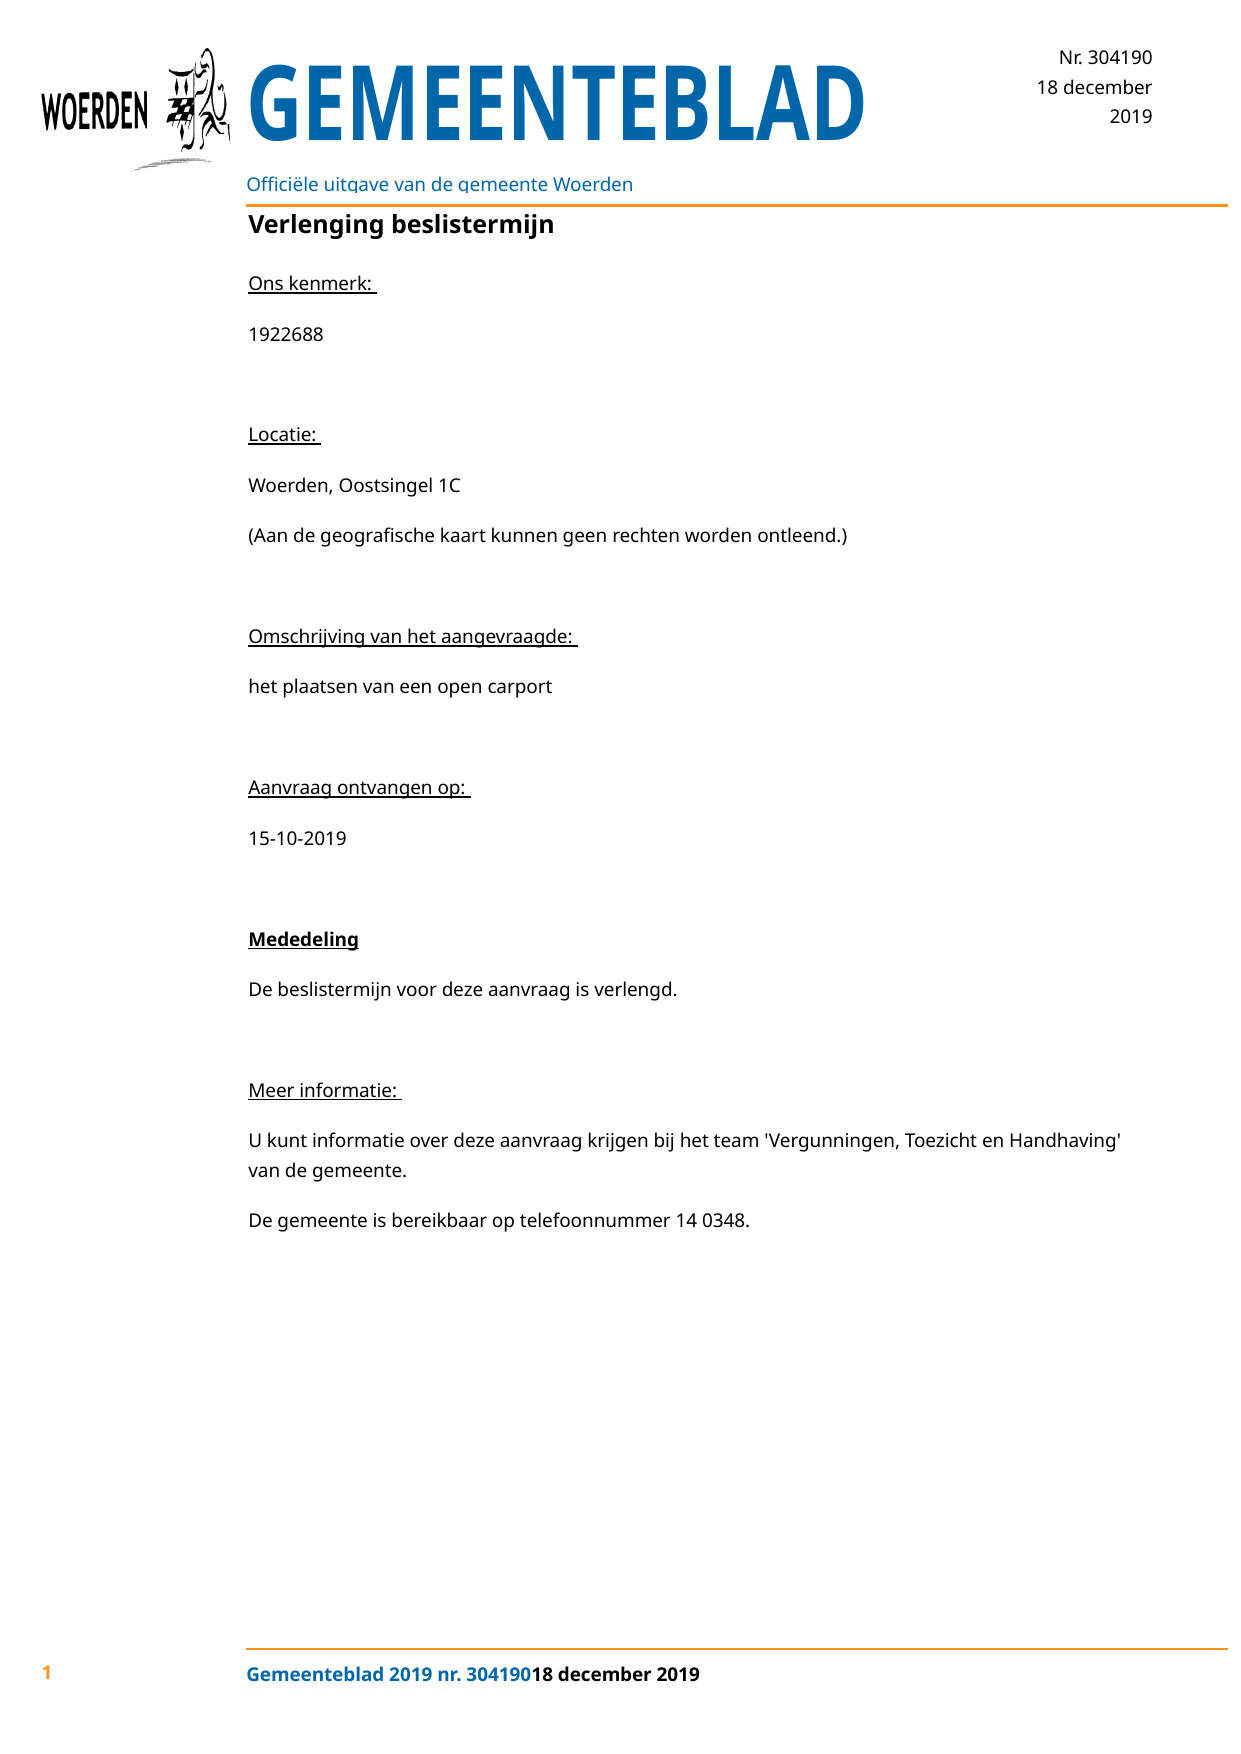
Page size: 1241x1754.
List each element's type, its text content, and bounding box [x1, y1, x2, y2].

text Verlenging beslistermijn [248, 207, 1152, 241]
picture [41, 47, 231, 172]
text 1922688 [248, 321, 1152, 346]
text Mededeling [248, 926, 1152, 951]
text De beslistermijn voor deze aanvraag is verlengd. [248, 976, 1152, 1002]
text Aanvraag ontvangen op: [248, 774, 1152, 800]
text Locatie: [248, 422, 1152, 447]
text Ons kenmerk: [248, 270, 1152, 296]
text Woerden, Oostsingel 1C [248, 472, 1152, 498]
text (Aan de geografische kaart kunnen geen rechten worden ontleend.) [248, 522, 1152, 548]
text Omschrijving van het aangevraagde: [248, 623, 1152, 649]
text U kunt informatie over deze aanvraag krijgen bij het team 'Vergunningen, Toezicht en Handhaving' van de gemeente. [248, 1127, 1152, 1183]
text Meer informatie: [248, 1077, 1152, 1103]
text De gemeente is bereikbaar op telefoonnummer 14 0348. [248, 1207, 1152, 1233]
text 15-10-2019 [248, 825, 1152, 851]
text het plaatsen van een open carport [248, 674, 1152, 699]
